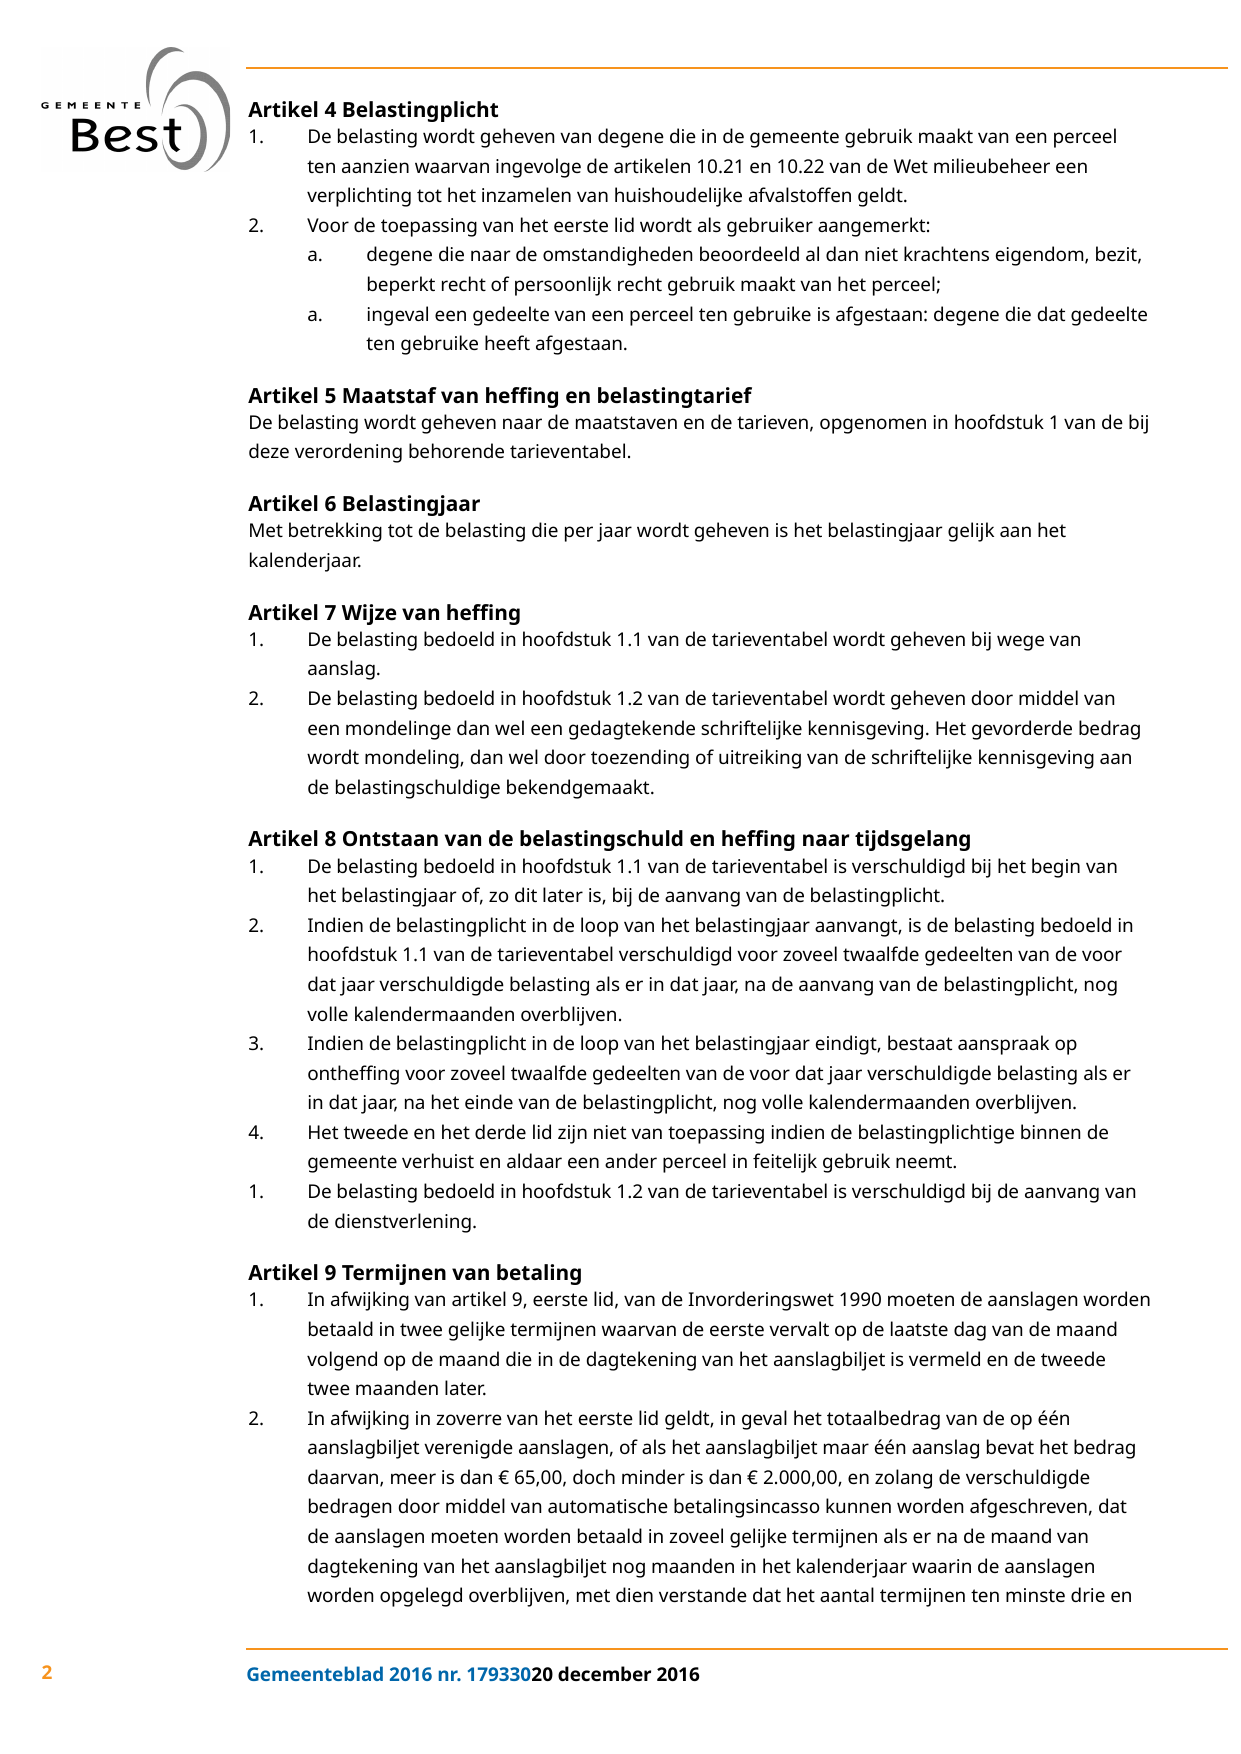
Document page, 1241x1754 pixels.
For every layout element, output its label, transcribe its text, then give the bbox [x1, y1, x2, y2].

list degene die naar de omstandigheden beoordeeld al dan niet krachtens eigendom, bezit, beperkt recht of persoonlijk recht gebruik maakt van het perceel; [307, 242, 1152, 297]
text Met betrekking tot de belasting die per jaar wordt geheven is het belastingjaar gelijk aan het kalenderjaar. [248, 518, 1152, 573]
text Artikel 9 Termijnen van betaling [248, 1258, 1152, 1287]
text Artikel 8 Ontstaan van de belastingschuld en heffing naar tijdsgelang [248, 824, 1152, 853]
list In afwijking van artikel 9, eerste lid, van de Invorderingswet 1990 moeten de aanslagen worden betaald in twee gelijke termijnen waarvan de eerste vervalt op de laatste dag van de maand volgend op de maand die in de dagtekening van het aanslagbiljet is vermeld en de tweede twee maanden later. [248, 1287, 1152, 1401]
list De belasting bedoeld in hoofdstuk 1.1 van de tarieventabel wordt geheven bij wege van aanslag. [248, 626, 1152, 681]
list De belasting bedoeld in hoofdstuk 1.2 van de tarieventabel is verschuldigd bij de aanvang van de dienstverlening. [248, 1178, 1152, 1233]
list De belasting bedoeld in hoofdstuk 1.2 van de tarieventabel wordt geheven door middel van een mondelinge dan wel een gedagtekende schriftelijke kennisgeving. Het gevorderde bedrag wordt mondeling, dan wel door toezending of uitreiking van de schriftelijke kennisgeving aan de belastingschuldige bekendgemaakt. [248, 685, 1152, 800]
list De belasting bedoeld in hoofdstuk 1.1 van de tarieventabel is verschuldigd bij het begin van het belastingjaar of, zo dit later is, bij de aanvang van de belastingplicht. [248, 853, 1152, 908]
list Indien de belastingplicht in de loop van het belastingjaar aanvangt, is de belasting bedoeld in hoofdstuk 1.1 van de tarieventabel verschuldigd voor zoveel twaalfde gedeelten van de voor dat jaar verschuldigde belasting als er in dat jaar, na de aanvang van de belastingplicht, nog volle kalendermaanden overblijven. [248, 912, 1152, 1026]
text De belasting wordt geheven naar de maatstaven en de tarieven, opgenomen in hoofdstuk 1 van de bij deze verordening behorende tarieventabel. [248, 409, 1152, 464]
picture [41, 47, 231, 172]
list De belasting wordt geheven van degene die in de gemeente gebruik maakt van een perceel ten aanzien waarvan ingevolge de artikelen 10.21 en 10.22 van de Wet milieubeheer een verplichting tot het inzamelen van huishoudelijke afvalstoffen geldt. [248, 123, 1152, 208]
list Indien de belastingplicht in de loop van het belastingjaar eindigt, bestaat aanspraak op ontheffing voor zoveel twaalfde gedeelten van de voor dat jaar verschuldigde belasting als er in dat jaar, na het einde van de belastingplicht, nog volle kalendermaanden overblijven. [248, 1030, 1152, 1115]
text Artikel 4 Belastingplicht [248, 95, 1152, 123]
text Artikel 5 Maatstaf van heffing en belastingtarief [248, 381, 1152, 409]
list Het tweede en het derde lid zijn niet van toepassing indien de belastingplichtige binnen de gemeente verhuist en aldaar een ander perceel in feitelijk gebruik neemt. [248, 1119, 1152, 1174]
list In afwijking in zoverre van het eerste lid geldt, in geval het totaalbedrag van de op één aanslagbiljet verenigde aanslagen, of als het aanslagbiljet maar één aanslag bevat het bedrag daarvan, meer is dan € 65,00, doch minder is dan € 2.000,00, en zolang de verschuldigde bedragen door middel van automatische betalingsincasso kunnen worden afgeschreven, dat de aanslagen moeten worden betaald in zoveel gelijke termijnen als er na de maand van dagtekening van het aanslagbiljet nog maanden in het kalenderjaar waarin de aanslagen worden opgelegd overblijven, met dien verstande dat het aantal termijnen ten minste drie en [248, 1405, 1152, 1608]
list ingeval een gedeelte van een perceel ten gebruike is afgestaan: degene die dat gedeelte ten gebruike heeft afgestaan. [307, 301, 1152, 356]
list Voor de toepassing van het eerste lid wordt als gebruiker aangemerkt: [248, 212, 1152, 238]
text Artikel 7 Wijze van heffing [248, 598, 1152, 626]
text Artikel 6 Belastingjaar [248, 489, 1152, 518]
